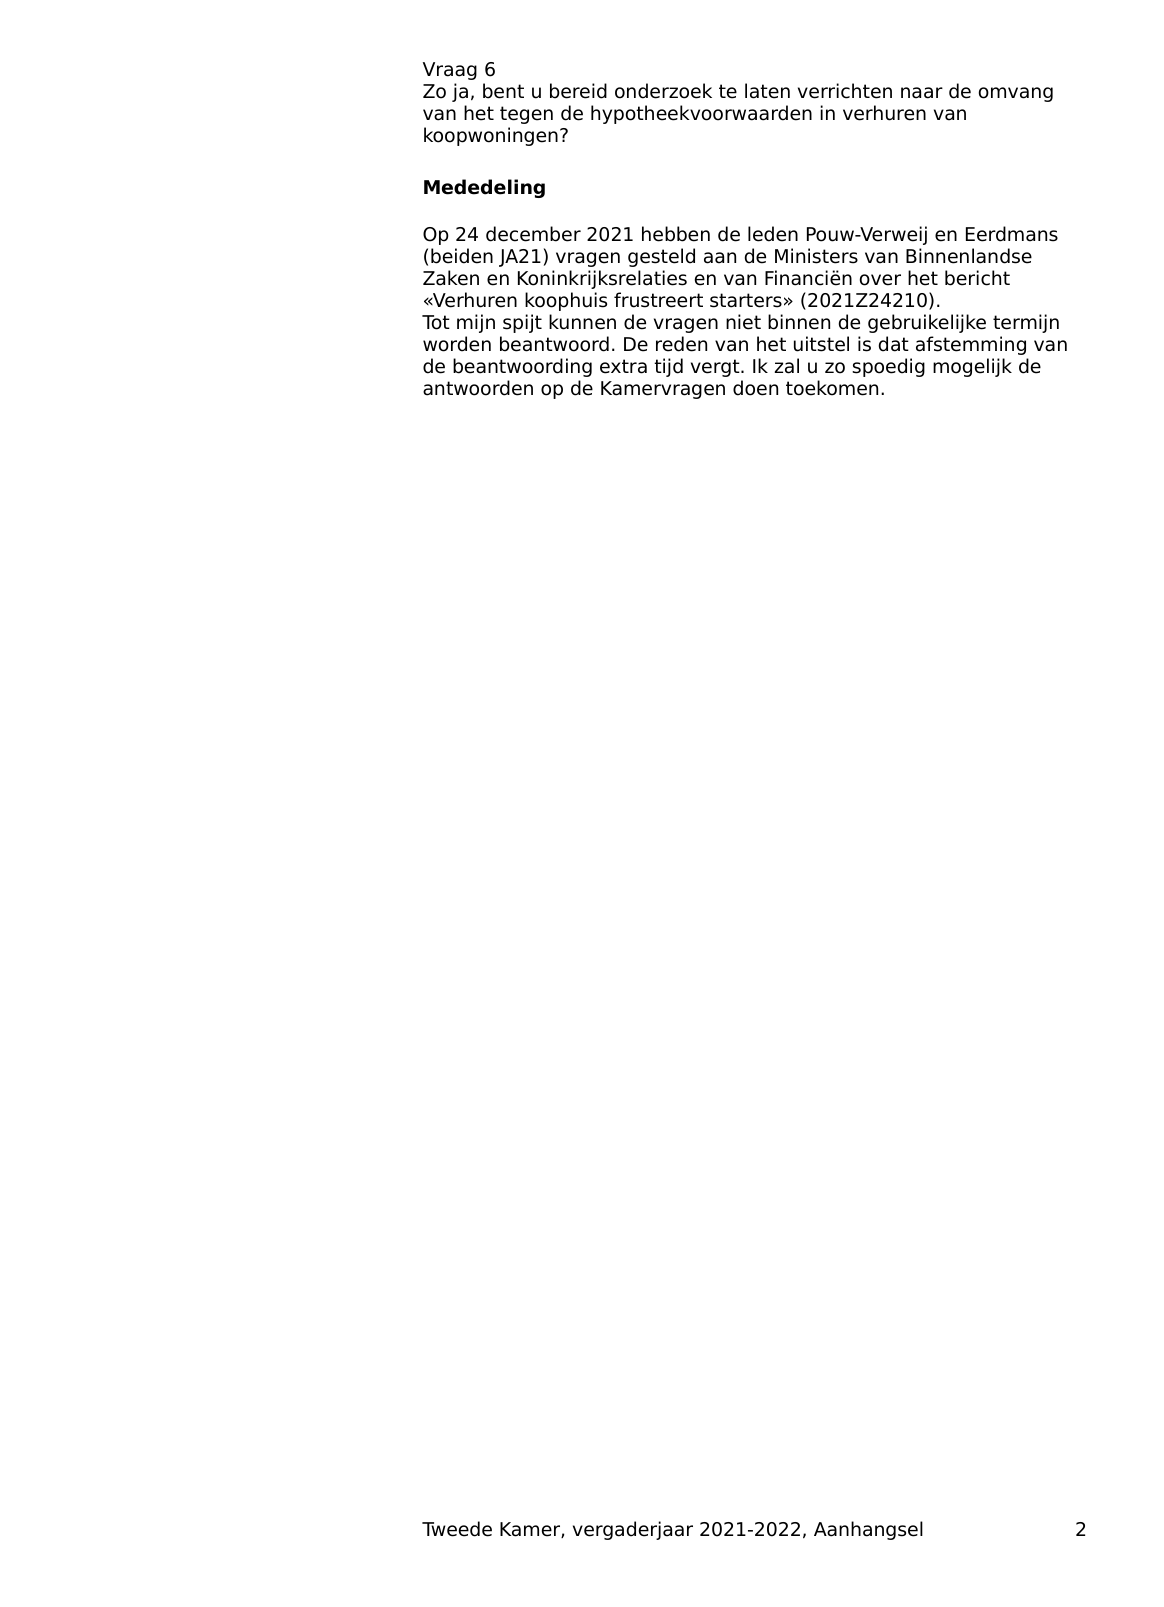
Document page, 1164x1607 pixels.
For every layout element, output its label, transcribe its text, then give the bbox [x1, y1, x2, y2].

subtitle Mededeling [422, 177, 1087, 199]
text Op 24 december 2021 hebben de leden Pouw-Verweij en Eerdmans (beiden JA21) vragen gesteld aan de Ministers van Binnenlandse Zaken en Koninkrijksrelaties en van Financiën over het bericht «Verhuren koophuis frustreert starters» (2021Z24210). [422, 224, 1087, 312]
text Vraag 6 [422, 59, 1087, 81]
text Zo ja, bent u bereid onderzoek te laten verrichten naar de omvang van het tegen de hypotheekvoorwaarden in verhuren van koopwoningen? [422, 81, 1087, 147]
text Tot mijn spijt kunnen de vragen niet binnen de gebruikelijke termijn worden beantwoord. De reden van het uitstel is dat afstemming van de beantwoording extra tijd vergt. Ik zal u zo spoedig mogelijk de antwoorden op de Kamervragen doen toekomen. [422, 312, 1087, 400]
